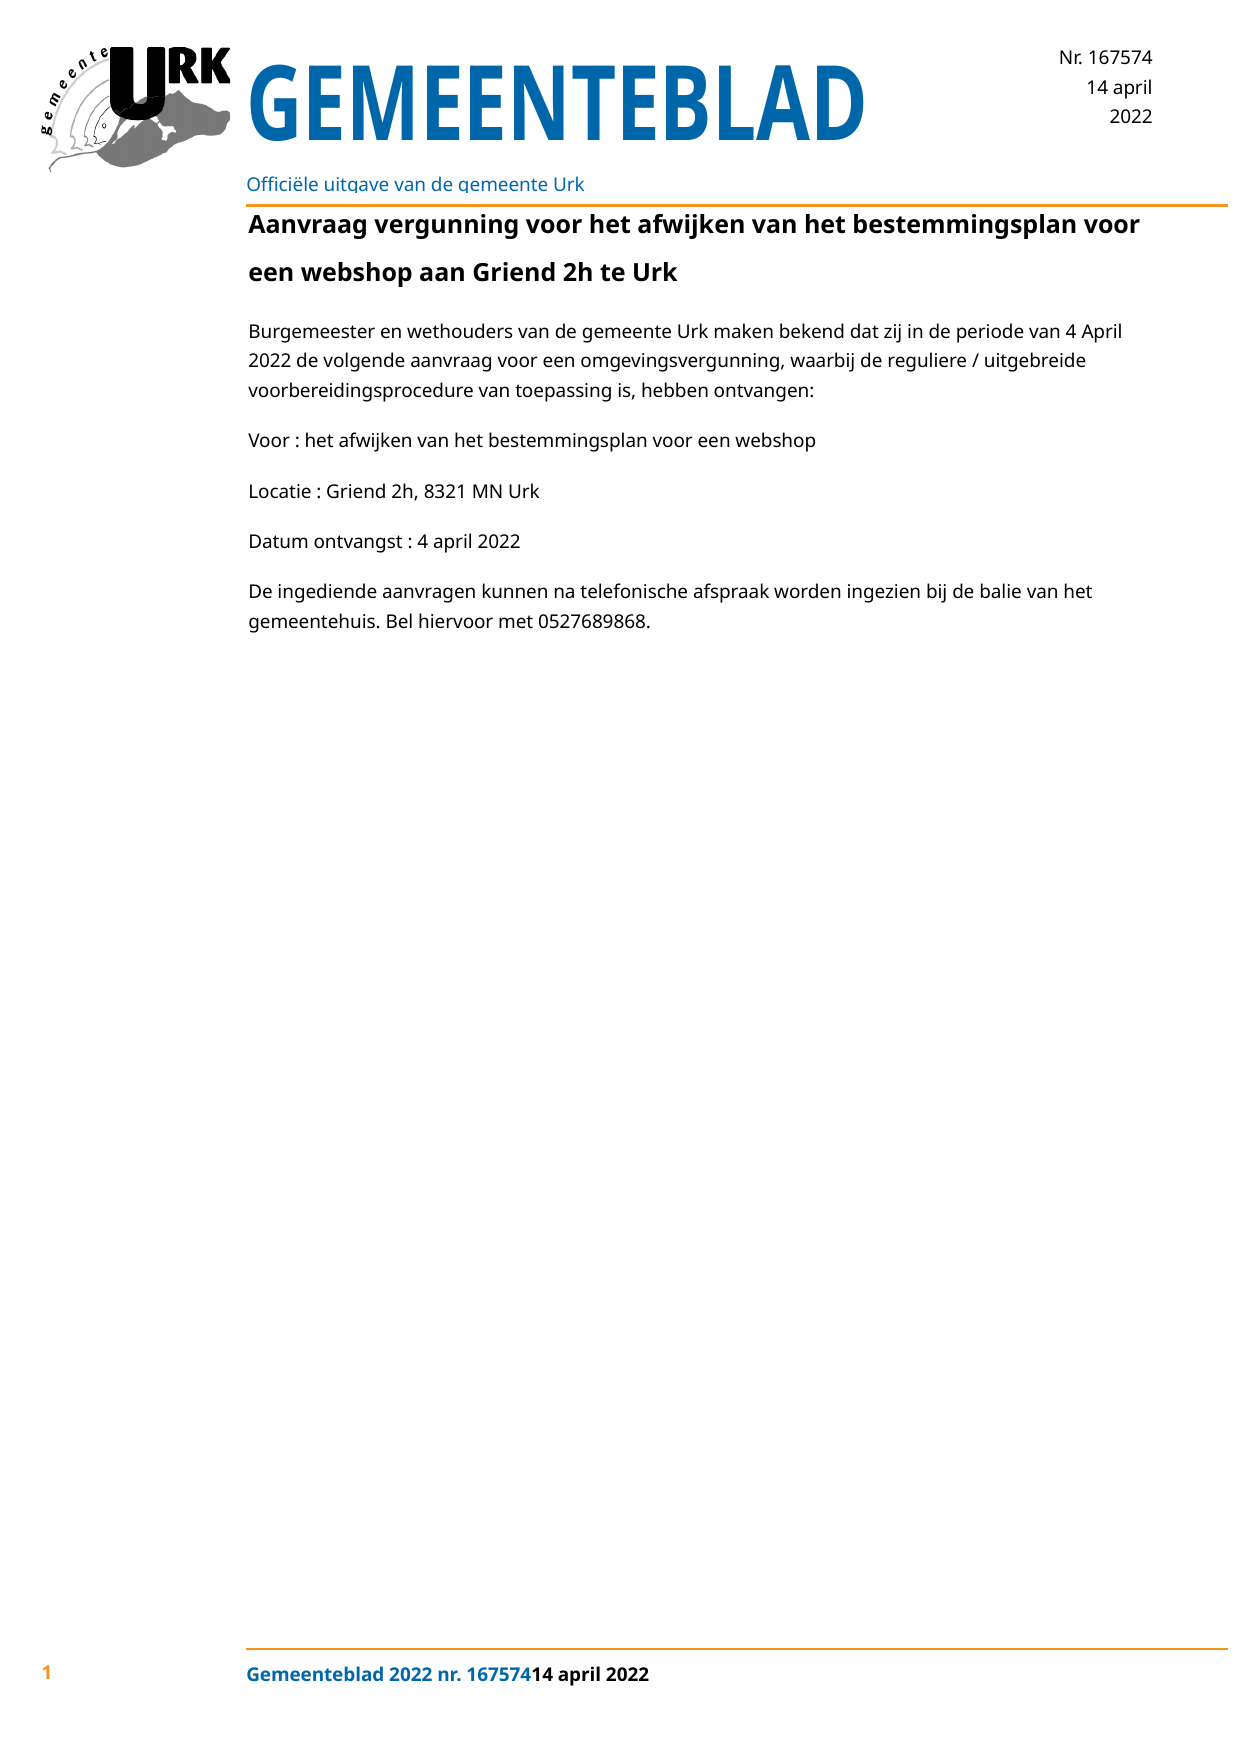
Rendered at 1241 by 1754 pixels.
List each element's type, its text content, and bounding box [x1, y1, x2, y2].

picture [41, 47, 231, 172]
text Aanvraag vergunning voor het afwijken van het bestemmingsplan voor een webshop aan Griend 2h te Urk [248, 207, 1152, 288]
text Voor : het afwijken van het bestemmingsplan voor een webshop [248, 427, 1152, 453]
text De ingediende aanvragen kunnen na telefonische afspraak worden ingezien bij de balie van het gemeentehuis. Bel hiervoor met 0527689868. [248, 579, 1152, 634]
text Locatie : Griend 2h, 8321 MN Urk [248, 478, 1152, 504]
text Datum ontvangst : 4 april 2022 [248, 528, 1152, 554]
text Burgemeester en wethouders van de gemeente Urk maken bekend dat zij in de periode van 4 April 2022 de volgende aanvraag voor een omgevingsvergunning, waarbij de reguliere / uitgebreide voorbereidingsprocedure van toepassing is, hebben ontvangen: [248, 318, 1152, 403]
